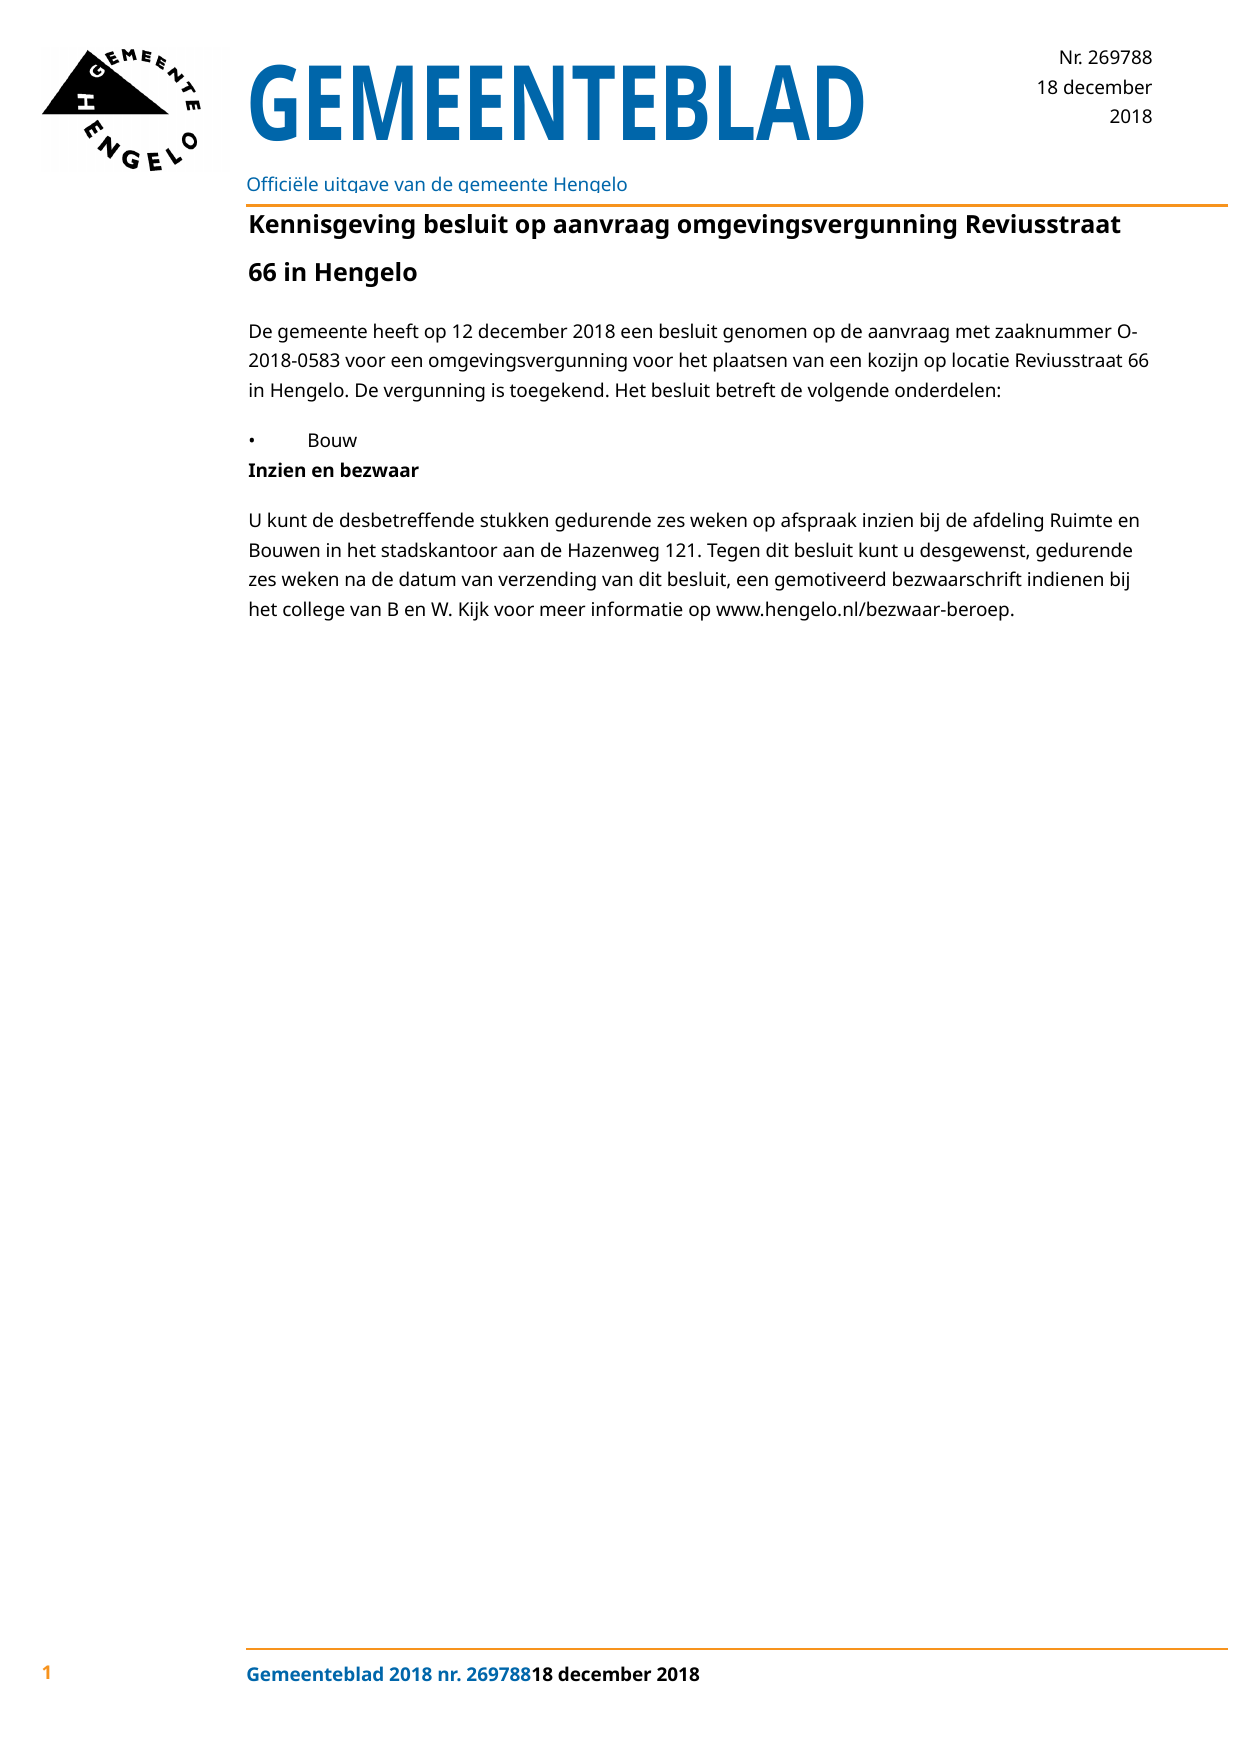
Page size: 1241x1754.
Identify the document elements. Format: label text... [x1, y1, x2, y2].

text Inzien en bezwaar [248, 457, 1152, 483]
text De gemeente heeft op 12 december 2018 een besluit genomen op de aanvraag met zaaknummer O-2018-0583 voor een omgevingsvergunning voor het plaatsen van een kozijn op locatie Reviusstraat 66 in Hengelo. De vergunning is toegekend. Het besluit betreft de volgende onderdelen: [248, 318, 1152, 403]
text Kennisgeving besluit op aanvraag omgevingsvergunning Reviusstraat 66 in Hengelo [248, 207, 1152, 288]
list Bouw [248, 427, 1152, 453]
text U kunt de desbetreffende stukken gedurende zes weken op afspraak inzien bij de afdeling Ruimte en Bouwen in het stadskantoor aan de Hazenweg 121. Tegen dit besluit kunt u desgewenst, gedurende zes weken na de datum van verzending van dit besluit, een gemotiveerd bezwaarschrift indienen bij het college van B en W. Kijk voor meer informatie op www.hengelo.nl/bezwaar-beroep. [248, 507, 1152, 622]
picture [41, 47, 231, 172]
